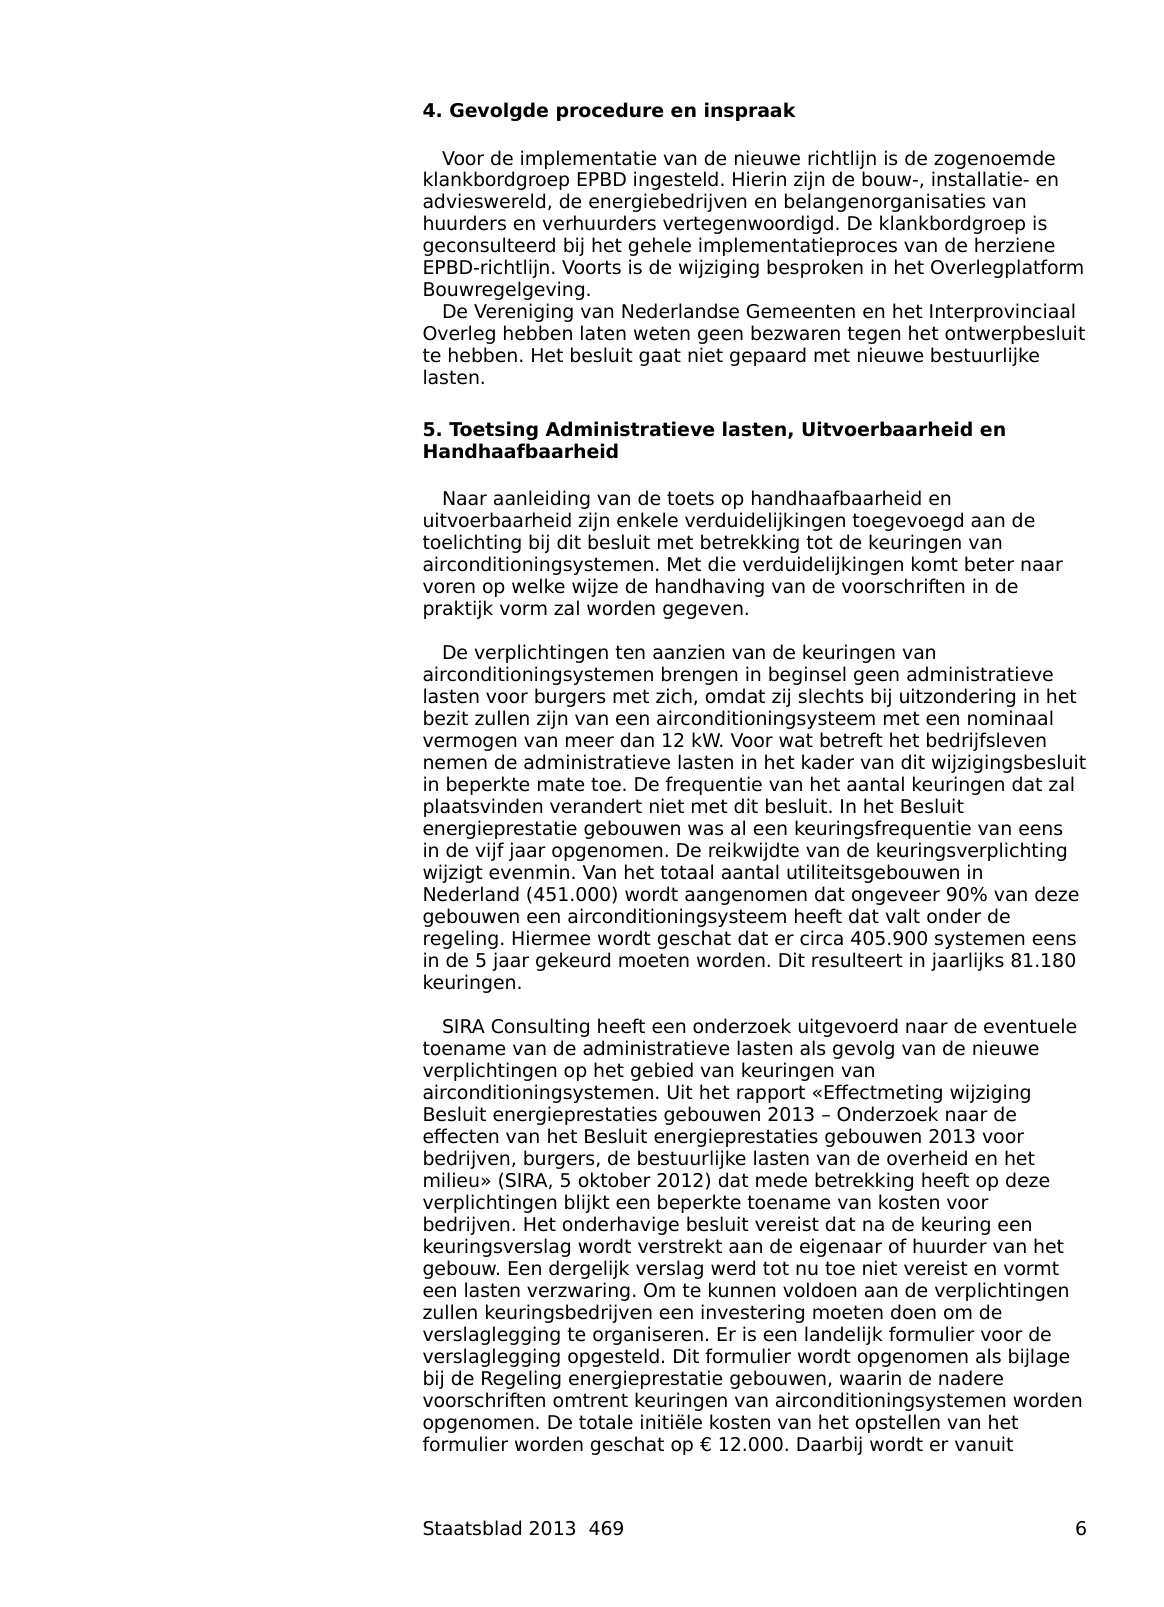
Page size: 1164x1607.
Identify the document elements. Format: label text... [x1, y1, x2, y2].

subtitle 5. Toetsing Administratieve lasten, Uitvoerbaarheid en Handhaafbaarheid [422, 419, 1087, 463]
text SIRA Consulting heeft een onderzoek uitgevoerd naar de eventuele toename van de administratieve lasten als gevolg van de nieuwe verplichtingen op het gebied van keuringen van airconditioningsystemen. Uit het rapport «Effectmeting wijziging Besluit energieprestaties gebouwen 2013 – Onderzoek naar de effecten van het Besluit energieprestaties gebouwen 2013 voor bedrijven, burgers, de bestuurlijke lasten van de overheid en het milieu» (SIRA, 5 oktober 2012) dat mede betrekking heeft op deze verplichtingen blijkt een beperkte toename van kosten voor bedrijven. Het onderhavige besluit vereist dat na de keuring een keuringsverslag wordt verstrekt aan de eigenaar of huurder van het gebouw. Een dergelijk verslag werd tot nu toe niet vereist en vormt een lasten verzwaring. Om te kunnen voldoen aan de verplichtingen zullen keuringsbedrijven een investering moeten doen om de verslaglegging te organiseren. Er is een landelijk formulier voor de verslaglegging opgesteld. Dit formulier wordt opgenomen als bijlage bij de Regeling energieprestatie gebouwen, waarin de nadere voorschriften omtrent keuringen van airconditioningsystemen worden opgenomen. De totale initiële kosten van het opstellen van het formulier worden geschat op € 12.000. Daarbij wordt er vanuit [422, 1016, 1087, 1456]
text Voor de implementatie van de nieuwe richtlijn is de zogenoemde klankbordgroep EPBD ingesteld. Hierin zijn de bouw-, installatie- en advieswereld, de energiebedrijven en belangenorganisaties van huurders en verhuurders vertegenwoordigd. De klankbordgroep is geconsulteerd bij het gehele implementatieproces van de herziene EPBD-richtlijn. Voorts is de wijziging besproken in het Overlegplatform Bouwregelgeving. [422, 147, 1087, 301]
text Naar aanleiding van de toets op handhaafbaarheid en uitvoerbaarheid zijn enkele verduidelijkingen toegevoegd aan de toelichting bij dit besluit met betrekking tot de keuringen van airconditioningsystemen. Met die verduidelijkingen komt beter naar voren op welke wijze de handhaving van de voorschriften in de praktijk vorm zal worden gegeven. [422, 488, 1087, 620]
text De Vereniging van Nederlandse Gemeenten en het Interprovinciaal Overleg hebben laten weten geen bezwaren tegen het ontwerpbesluit te hebben. Het besluit gaat niet gepaard met nieuwe bestuurlijke lasten. [422, 301, 1087, 389]
text De verplichtingen ten aanzien van de keuringen van airconditioningsystemen brengen in beginsel geen administratieve lasten voor burgers met zich, omdat zij slechts bij uitzondering in het bezit zullen zijn van een airconditioningsysteem met een nominaal vermogen van meer dan 12 kW. Voor wat betreft het bedrijfsleven nemen de administratieve lasten in het kader van dit wijzigingsbesluit in beperkte mate toe. De frequentie van het aantal keuringen dat zal plaatsvinden verandert niet met dit besluit. In het Besluit energieprestatie gebouwen was al een keuringsfrequentie van eens in de vijf jaar opgenomen. De reikwijdte van de keuringsverplichting wijzigt evenmin. Van het totaal aantal utiliteitsgebouwen in Nederland (451.000) wordt aangenomen dat ongeveer 90% van deze gebouwen een airconditioningsysteem heeft dat valt onder de regeling. Hiermee wordt geschat dat er circa 405.900 systemen eens in de 5 jaar gekeurd moeten worden. Dit resulteert in jaarlijks 81.180 keuringen. [422, 642, 1087, 994]
subtitle 4. Gevolgde procedure en inspraak [422, 100, 1087, 122]
